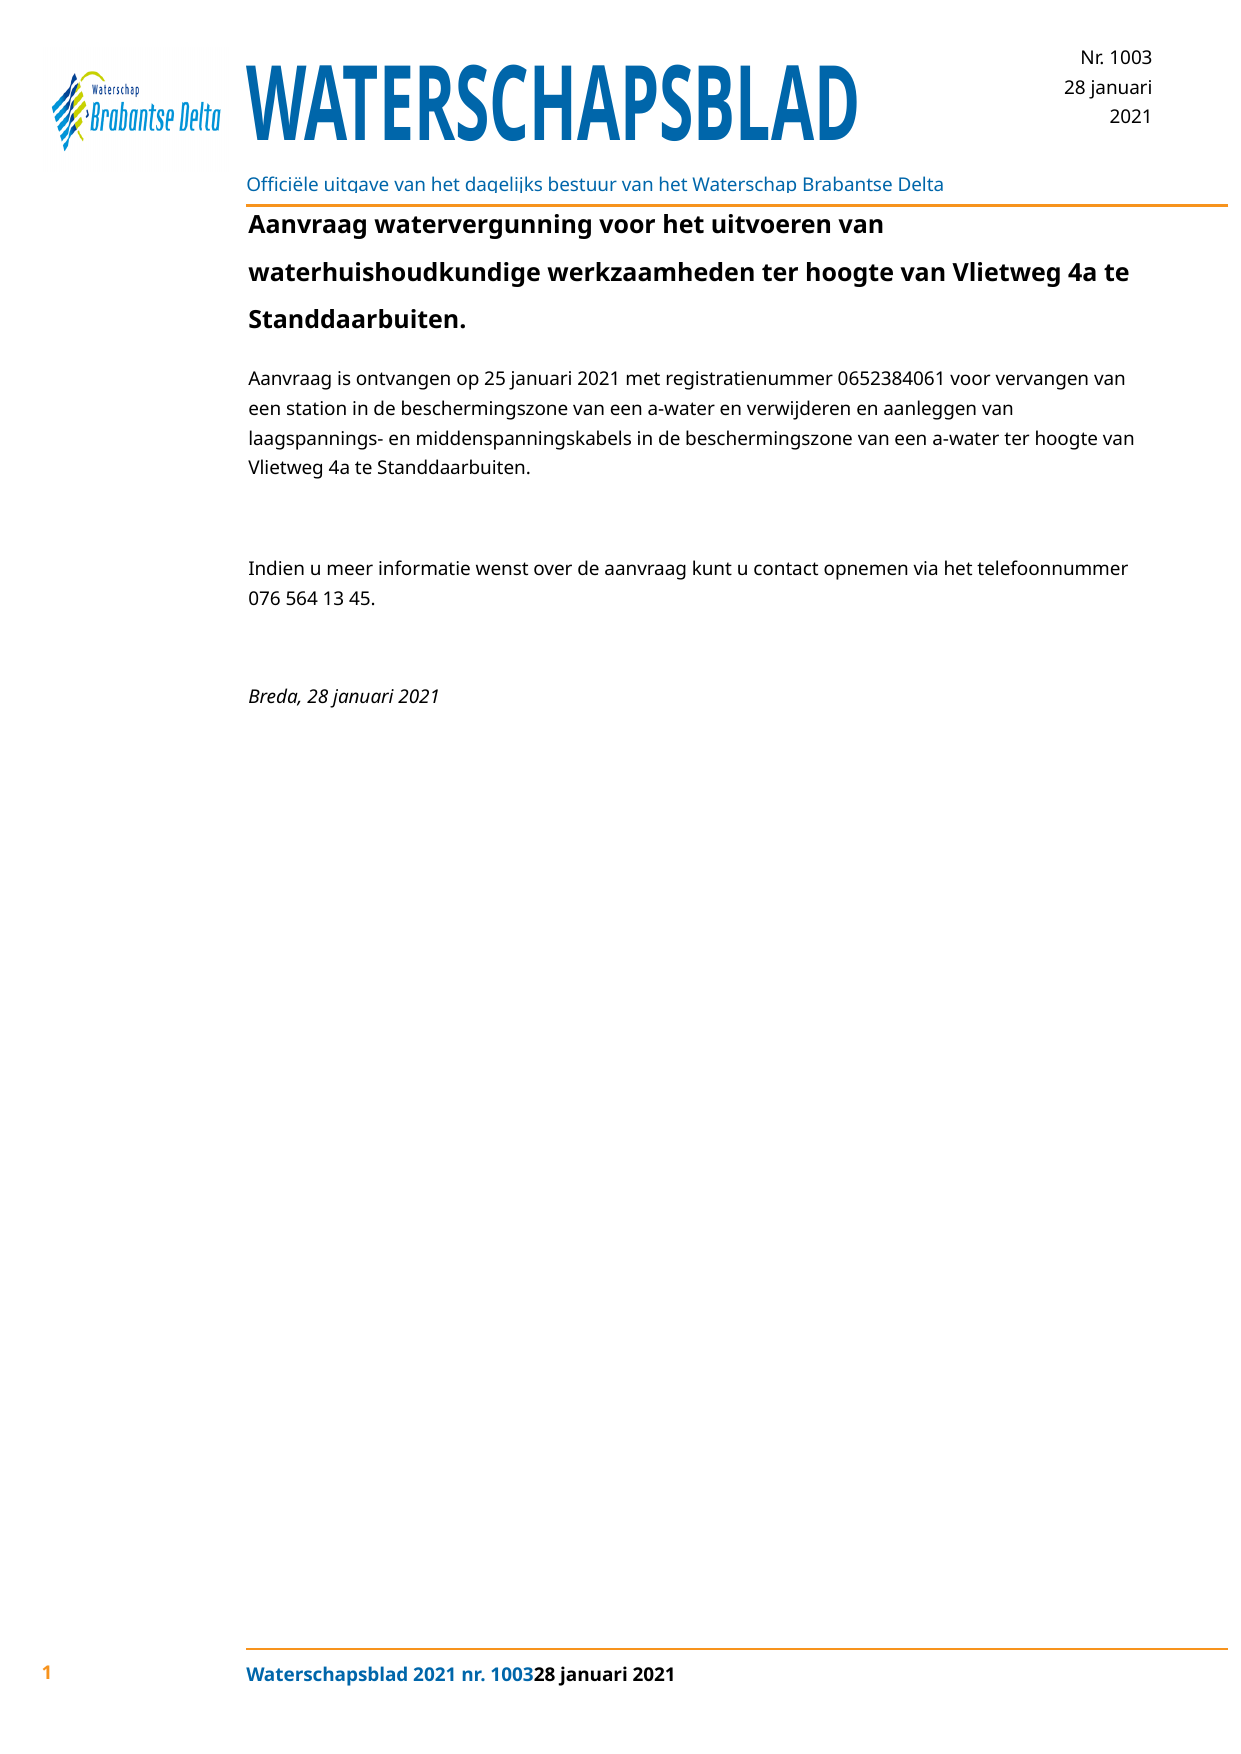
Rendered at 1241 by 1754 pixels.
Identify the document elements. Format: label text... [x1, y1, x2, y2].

text Indien u meer informatie wenst over de aanvraag kunt u contact opnemen via het telefoonnummer 076 564 13 45. [248, 555, 1152, 610]
text Breda, 28 januari 2021 [248, 683, 1152, 709]
text Aanvraag watervergunning voor het uitvoeren van waterhuishoudkundige werkzaamheden ter hoogte van Vlietweg 4a te Standdaarbuiten. [248, 207, 1152, 336]
text Aanvraag is ontvangen op 25 januari 2021 met registratienummer 0652384061 voor vervangen van een station in de beschermingszone van een a-water en verwijderen en aanleggen van laagspannings- en middenspanningskabels in de beschermingszone van een a-water ter hoogte van Vlietweg 4a te Standdaarbuiten. [248, 366, 1152, 480]
picture [41, 47, 231, 172]
